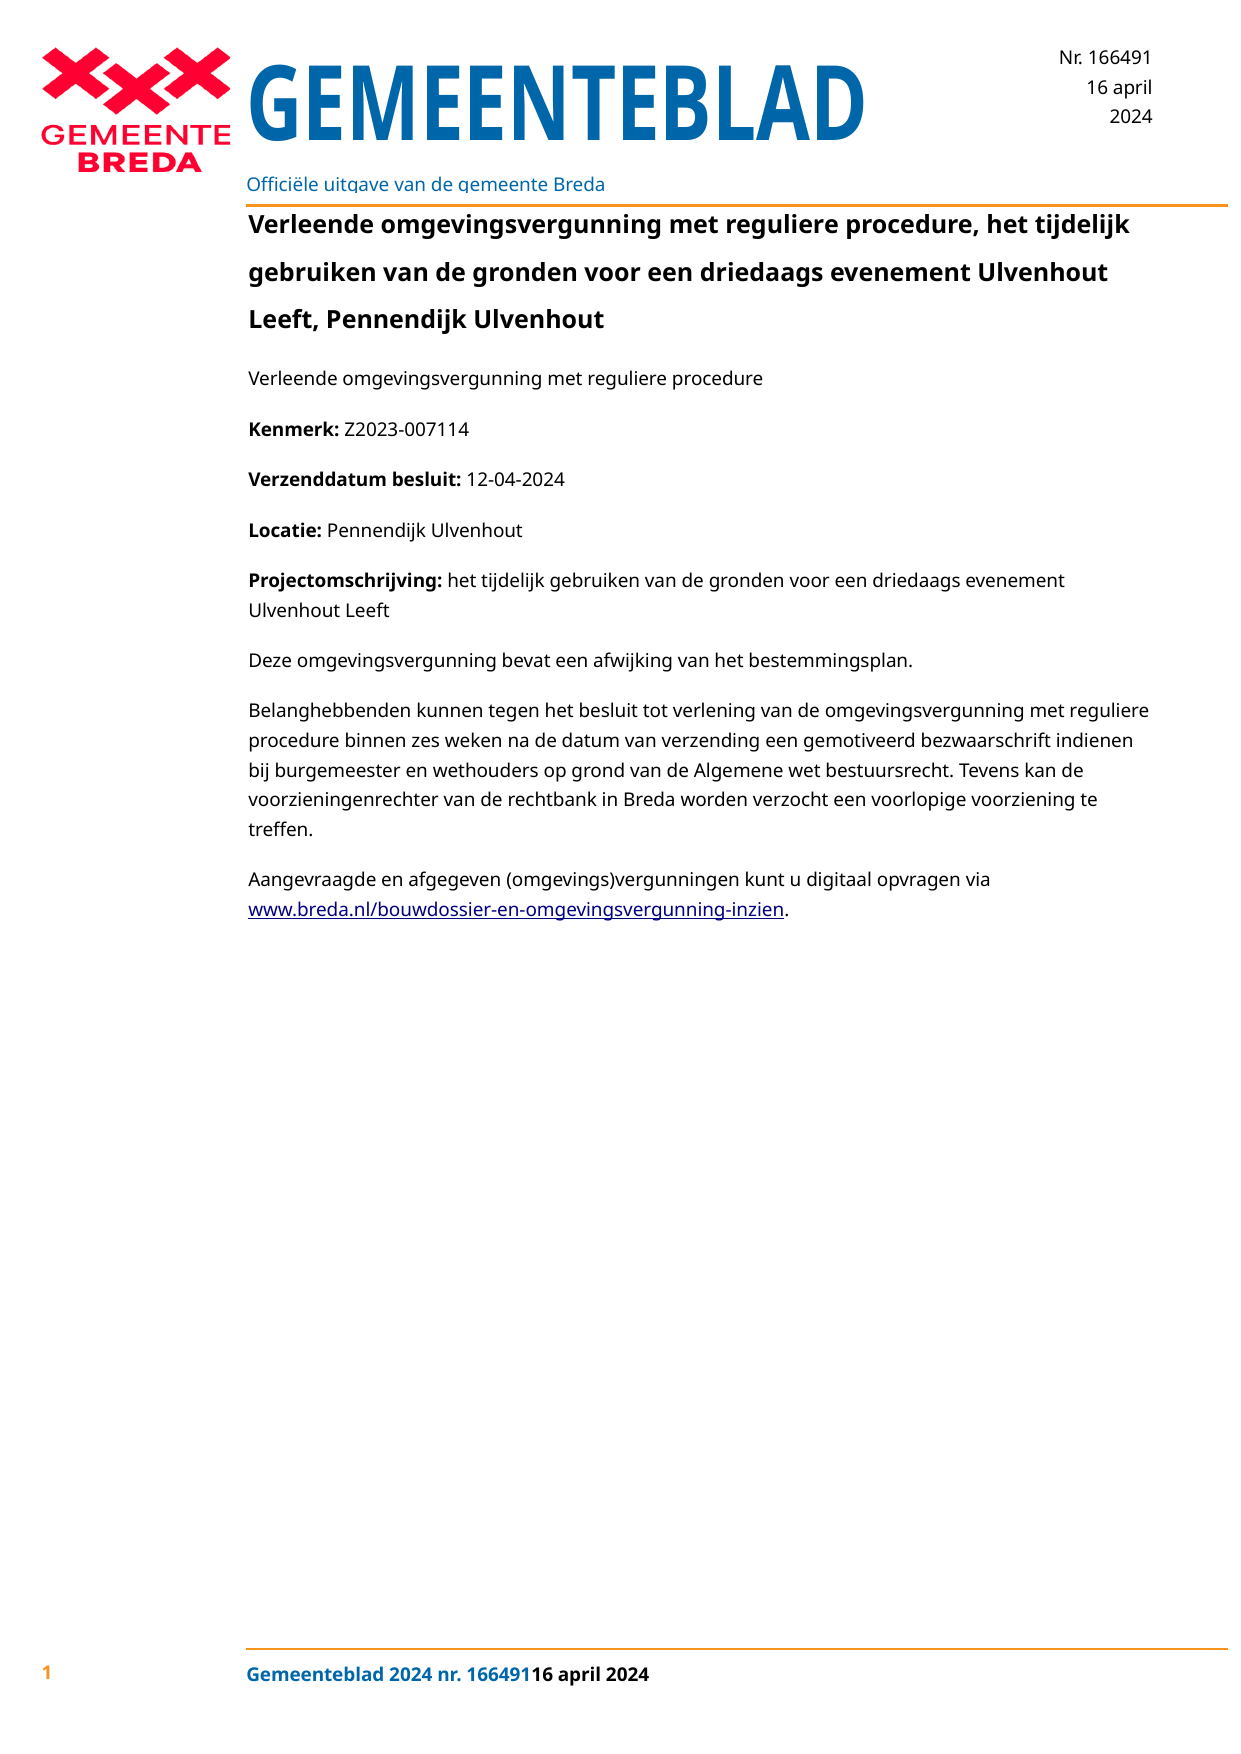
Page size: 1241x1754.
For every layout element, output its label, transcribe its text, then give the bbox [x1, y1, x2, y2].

text Kenmerk: Z2023-007114 [248, 416, 1152, 442]
text Belanghebbenden kunnen tegen het besluit tot verlening van de omgevingsvergunning met reguliere procedure binnen zes weken na de datum van verzending een gemotiveerd bezwaarschrift indienen bij burgemeester en wethouders op grond van de Algemene wet bestuursrecht. Tevens kan de voorzieningenrechter van de rechtbank in Breda worden verzocht een voorlopige voorziening te treffen. [248, 698, 1152, 842]
text Aangevraagde en afgegeven (omgevings)vergunningen kunt u digitaal opvragen via www.breda.nl/bouwdossier-en-omgevingsvergunning-inzien. [248, 866, 1152, 922]
text Deze omgevingsvergunning bevat een afwijking van het bestemmingsplan. [248, 647, 1152, 673]
text Verleende omgevingsvergunning met reguliere procedure [248, 366, 1152, 391]
text Locatie: Pennendijk Ulvenhout [248, 517, 1152, 542]
text Verzenddatum besluit: 12-04-2024 [248, 466, 1152, 492]
picture [41, 47, 231, 172]
text Projectomschrijving: het tijdelijk gebruiken van de gronden voor een driedaags evenement Ulvenhout Leeft [248, 567, 1152, 622]
text Verleende omgevingsvergunning met reguliere procedure, het tijdelijk gebruiken van de gronden voor een driedaags evenement Ulvenhout Leeft, Pennendijk Ulvenhout [248, 207, 1152, 336]
